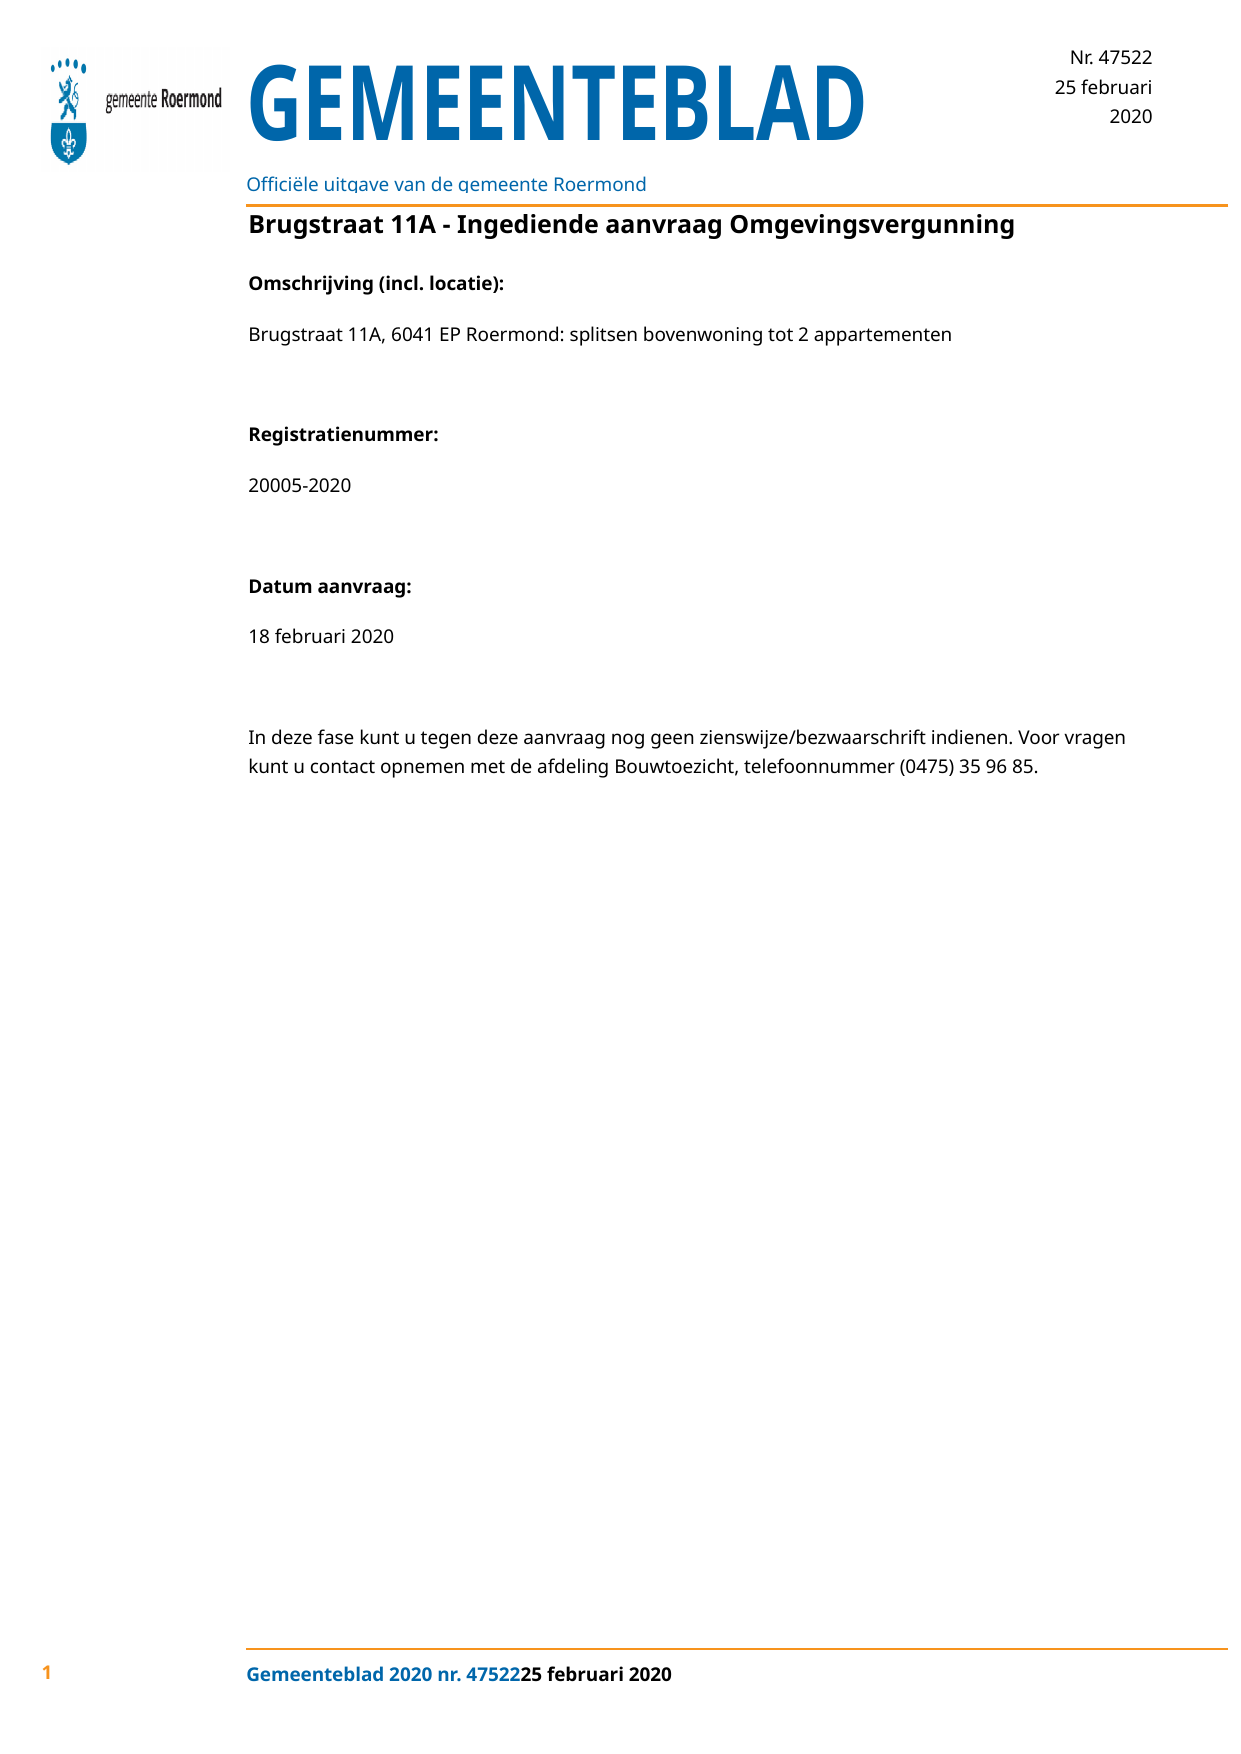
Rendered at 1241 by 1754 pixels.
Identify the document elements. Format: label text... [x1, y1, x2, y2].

picture [41, 47, 231, 172]
text Brugstraat 11A, 6041 EP Roermond: splitsen bovenwoning tot 2 appartementen [248, 321, 1152, 346]
text 18 februari 2020 [248, 623, 1152, 649]
text 20005-2020 [248, 472, 1152, 498]
text Omschrijving (incl. locatie): [248, 270, 1152, 296]
text Registratienummer: [248, 422, 1152, 447]
text Datum aanvraag: [248, 573, 1152, 598]
text In deze fase kunt u tegen deze aanvraag nog geen zienswijze/bezwaarschrift indienen. Voor vragen kunt u contact opnemen met de afdeling Bouwtoezicht, telefoonnummer (0475) 35 96 85. [248, 724, 1152, 779]
text Brugstraat 11A - Ingediende aanvraag Omgevingsvergunning [248, 207, 1152, 241]
